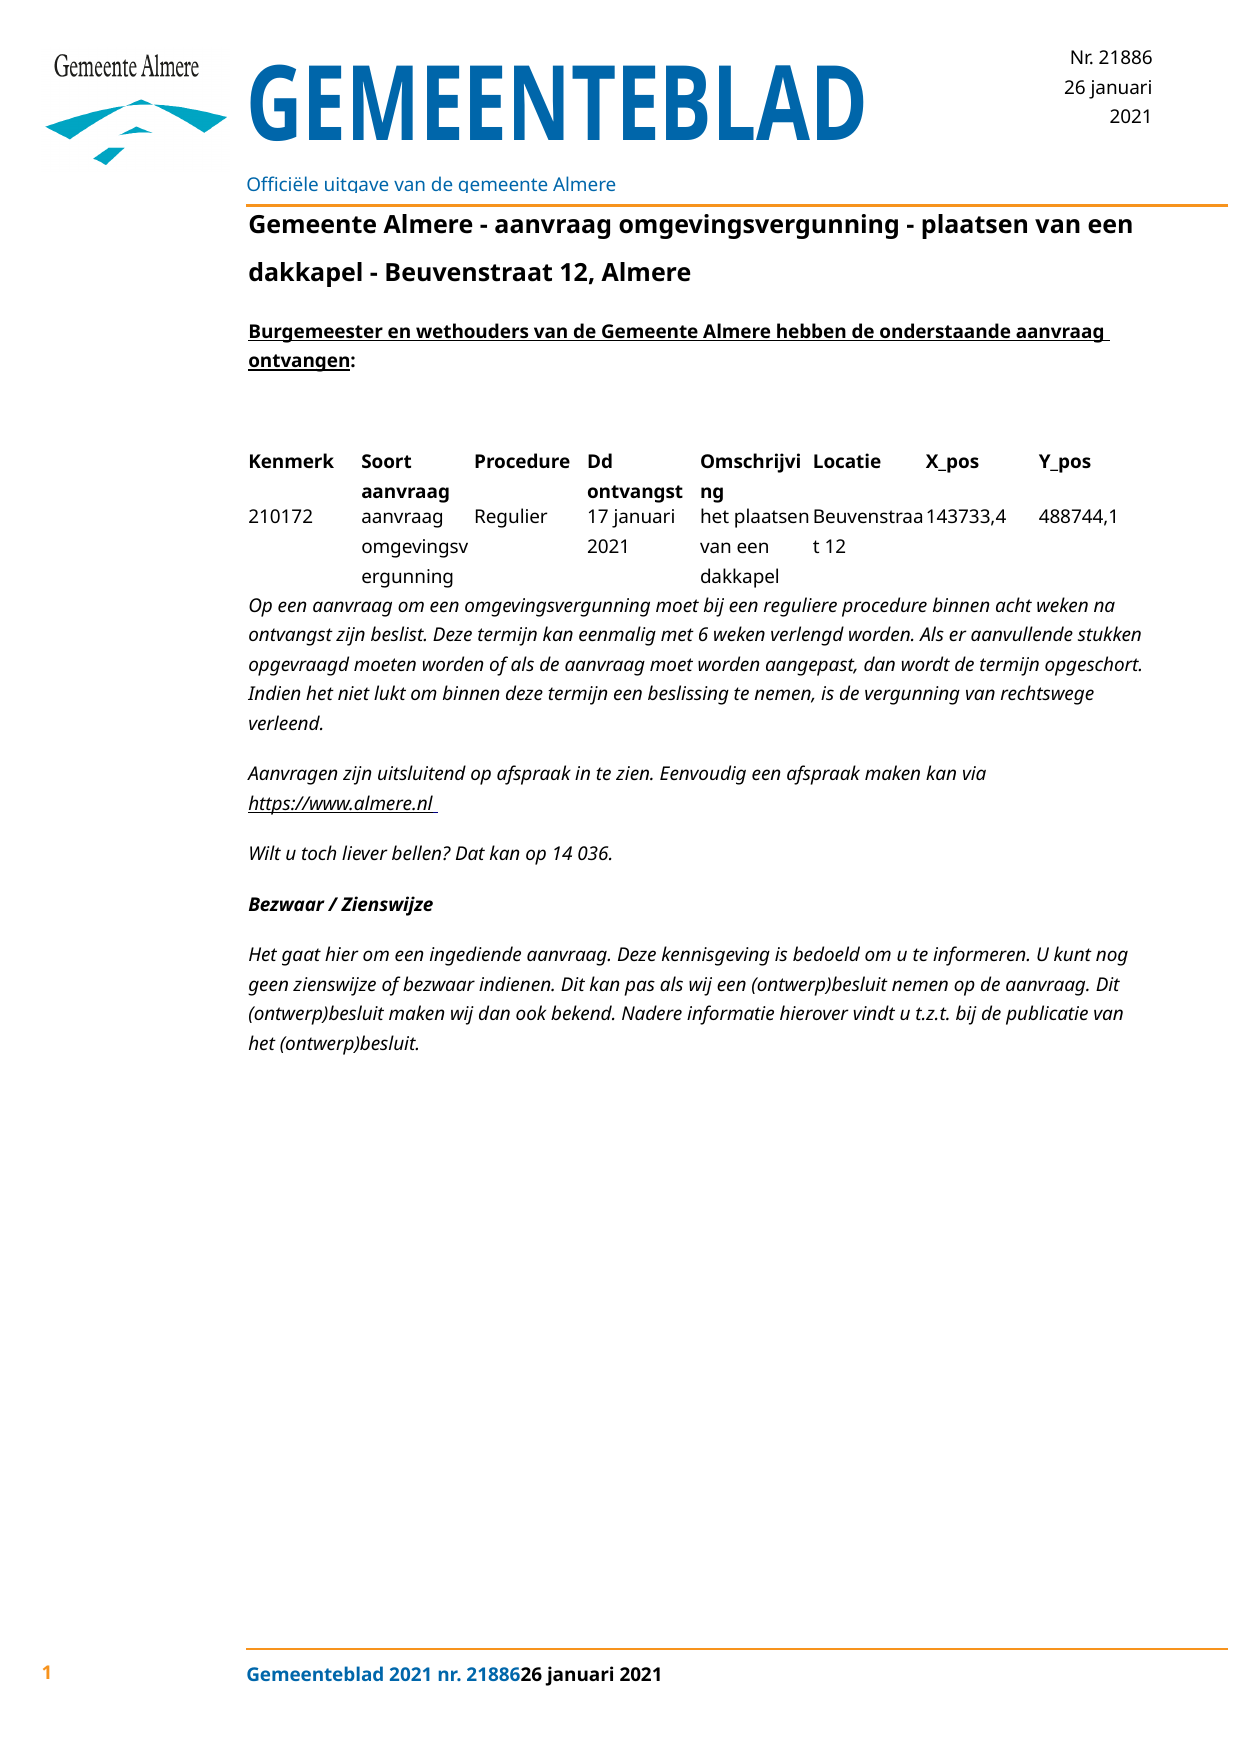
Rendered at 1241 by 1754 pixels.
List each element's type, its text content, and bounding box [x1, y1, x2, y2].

table_cell aanvraag omgevingsvergunning [361, 504, 474, 589]
table_cell 488744,1 [1039, 504, 1152, 589]
text Gemeente Almere - aanvraag omgevingsvergunning - plaatsen van een dakkapel - Beuvenstraat 12, Almere [248, 207, 1152, 288]
table_header Dd ontvangst [587, 449, 700, 504]
table_header Soort aanvraag [361, 449, 474, 504]
text Aanvragen zijn uitsluitend op afspraak in te zien. Eenvoudig een afspraak maken kan via https://www.almere.nl [248, 761, 1152, 816]
table_header Y_pos [1039, 449, 1152, 504]
text Bezwaar / Zienswijze [248, 891, 1152, 917]
table_header Locatie [813, 449, 926, 504]
text Op een aanvraag om een omgevingsvergunning moet bij een reguliere procedure binnen acht weken na ontvangst zijn beslist. Deze termijn kan eenmalig met 6 weken verlengd worden. Als er aanvullende stukken opgevraagd moeten worden of als de aanvraag moet worden aangepast, dan wordt de termijn opgeschort. Indien het niet lukt om binnen deze termijn een beslissing te nemen, is de vergunning van rechtswege verleend. [248, 592, 1152, 736]
table_header Omschrijving [700, 449, 813, 504]
text Burgemeester en wethouders van de Gemeente Almere hebben de onderstaande aanvraag ontvangen: [248, 318, 1152, 373]
table_cell Regulier [474, 504, 587, 589]
text Het gaat hier om een ingediende aanvraag. Deze kennisgeving is bedoeld om u te informeren. U kunt nog geen zienswijze of bezwaar indienen. Dit kan pas als wij een (ontwerp)besluit nemen op de aanvraag. Dit (ontwerp)besluit maken wij dan ook bekend. Nadere informatie hierover vindt u t.z.t. bij de publicatie van het (ontwerp)besluit. [248, 941, 1152, 1056]
table_header Procedure [474, 449, 587, 504]
table_cell 143733,4 [926, 504, 1038, 589]
table_cell Beuvenstraat 12 [813, 504, 926, 589]
table_cell het plaatsen van een dakkapel [700, 504, 813, 589]
table_header X_pos [926, 449, 1038, 504]
table_cell 17 januari 2021 [587, 504, 700, 589]
table_header Kenmerk [248, 449, 361, 504]
text Wilt u toch liever bellen? Dat kan op 14 036. [248, 841, 1152, 866]
table_cell 210172 [248, 504, 361, 589]
picture [41, 47, 231, 172]
